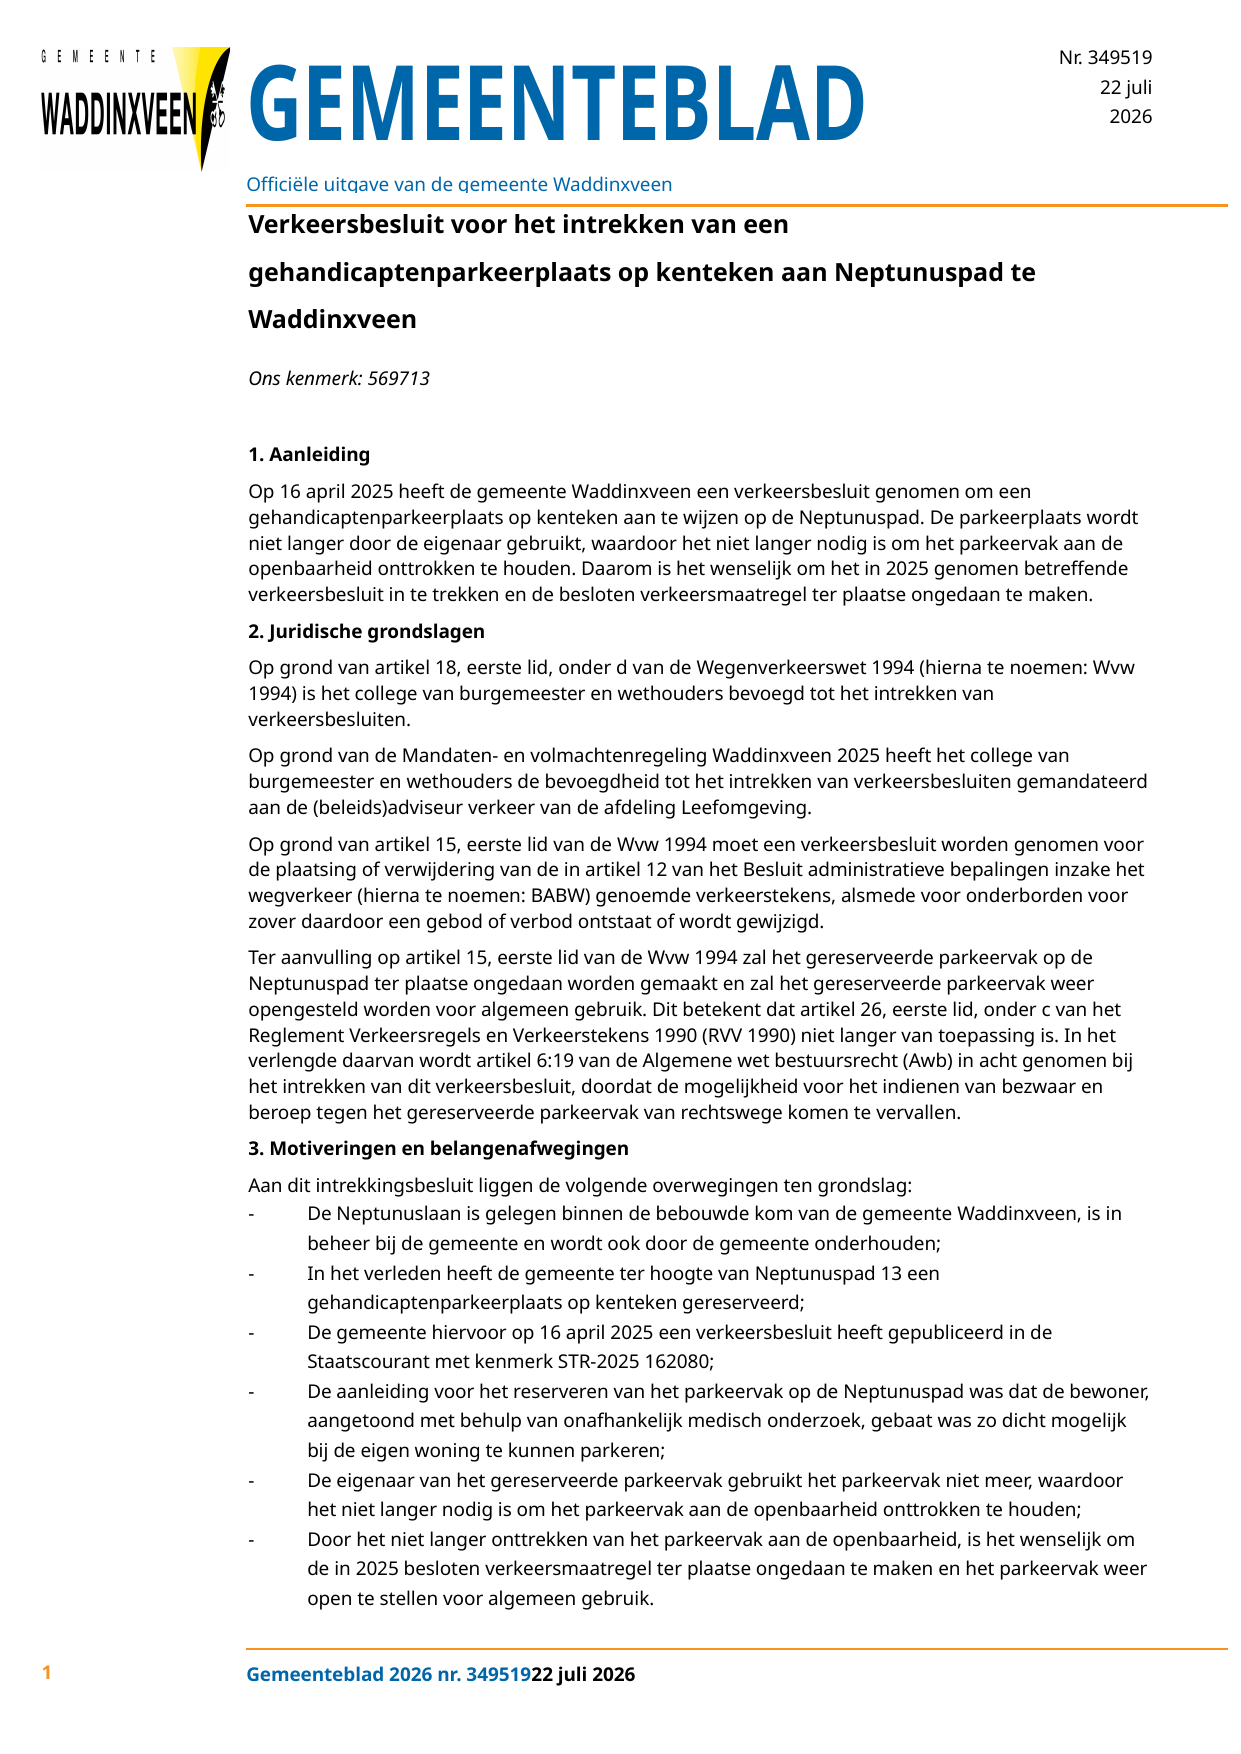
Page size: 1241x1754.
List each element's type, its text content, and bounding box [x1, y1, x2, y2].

text Op grond van de Mandaten- en volmachtenregeling Waddinxveen 2025 heeft het college van burgemeester en wethouders de bevoegdheid tot het intrekken van verkeersbesluiten gemandateerd aan de (beleids)adviseur verkeer van de afdeling Leefomgeving. [248, 743, 1152, 820]
text Ons kenmerk: 569713 [248, 366, 1152, 391]
list In het verleden heeft de gemeente ter hoogte van Neptunuspad 13 een gehandicaptenparkeerplaats op kenteken gereserveerd; [248, 1260, 1152, 1315]
text Verkeersbesluit voor het intrekken van een gehandicaptenparkeerplaats op kenteken aan Neptunuspad te Waddinxveen [248, 207, 1152, 336]
text Aan dit intrekkingsbesluit liggen de volgende overwegingen ten grondslag: [248, 1172, 1152, 1198]
list De aanleiding voor het reserveren van het parkeervak op de Neptunuspad was dat de bewoner, aangetoond met behulp van onafhankelijk medisch onderzoek, gebaat was zo dicht mogelijk bij de eigen woning te kunnen parkeren; [248, 1378, 1152, 1463]
text 2. Juridische grondslagen [248, 618, 1152, 643]
text 1. Aanleiding [248, 442, 1152, 467]
list De gemeente hiervoor op 16 april 2025 een verkeersbesluit heeft gepubliceerd in de Staatscourant met kenmerk STR-2025 162080; [248, 1319, 1152, 1374]
text Ter aanvulling op artikel 15, eerste lid van de Wvw 1994 zal het gereserveerde parkeervak op de Neptunuspad ter plaatse ongedaan worden gemaakt en zal het gereserveerde parkeervak weer opengesteld worden voor algemeen gebruik. Dit betekent dat artikel 26, eerste lid, onder c van het Reglement Verkeersregels en Verkeerstekens 1990 (RVV 1990) niet langer van toepassing is. In het verlengde daarvan wordt artikel 6:19 van de Algemene wet bestuursrecht (Awb) in acht genomen bij het intrekken van dit verkeersbesluit, doordat de mogelijkheid voor het indienen van bezwaar en beroep tegen het gereserveerde parkeervak van rechtswege komen te vervallen. [248, 944, 1152, 1125]
text Op grond van artikel 15, eerste lid van de Wvw 1994 moet een verkeersbesluit worden genomen voor de plaatsing of verwijdering van de in artikel 12 van het Besluit administratieve bepalingen inzake het wegverkeer (hierna te noemen: BABW) genoemde verkeerstekens, alsmede voor onderborden voor zover daardoor een gebod of verbod ontstaat of wordt gewijzigd. [248, 831, 1152, 934]
text Op grond van artikel 18, eerste lid, onder d van de Wegenverkeerswet 1994 (hierna te noemen: Wvw 1994) is het college van burgemeester en wethouders bevoegd tot het intrekken van verkeersbesluiten. [248, 654, 1152, 732]
picture [41, 47, 231, 172]
text 3. Motiveringen en belangenafwegingen [248, 1136, 1152, 1161]
list De Neptunuslaan is gelegen binnen de bebouwde kom van de gemeente Waddinxveen, is in beheer bij de gemeente en wordt ook door de gemeente onderhouden; [248, 1201, 1152, 1256]
text Op 16 april 2025 heeft de gemeente Waddinxveen een verkeersbesluit genomen om een gehandicaptenparkeerplaats op kenteken aan te wijzen op de Neptunuspad. De parkeerplaats wordt niet langer door de eigenaar gebruikt, waardoor het niet langer nodig is om het parkeervak aan de openbaarheid onttrokken te houden. Daarom is het wenselijk om het in 2025 genomen betreffende verkeersbesluit in te trekken en de besloten verkeersmaatregel ter plaatse ongedaan te maken. [248, 478, 1152, 607]
list De eigenaar van het gereserveerde parkeervak gebruikt het parkeervak niet meer, waardoor het niet langer nodig is om het parkeervak aan de openbaarheid onttrokken te houden; [248, 1467, 1152, 1522]
list Door het niet langer onttrekken van het parkeervak aan de openbaarheid, is het wenselijk om de in 2025 besloten verkeersmaatregel ter plaatse ongedaan te maken en het parkeervak weer open te stellen voor algemeen gebruik. [248, 1526, 1152, 1611]
